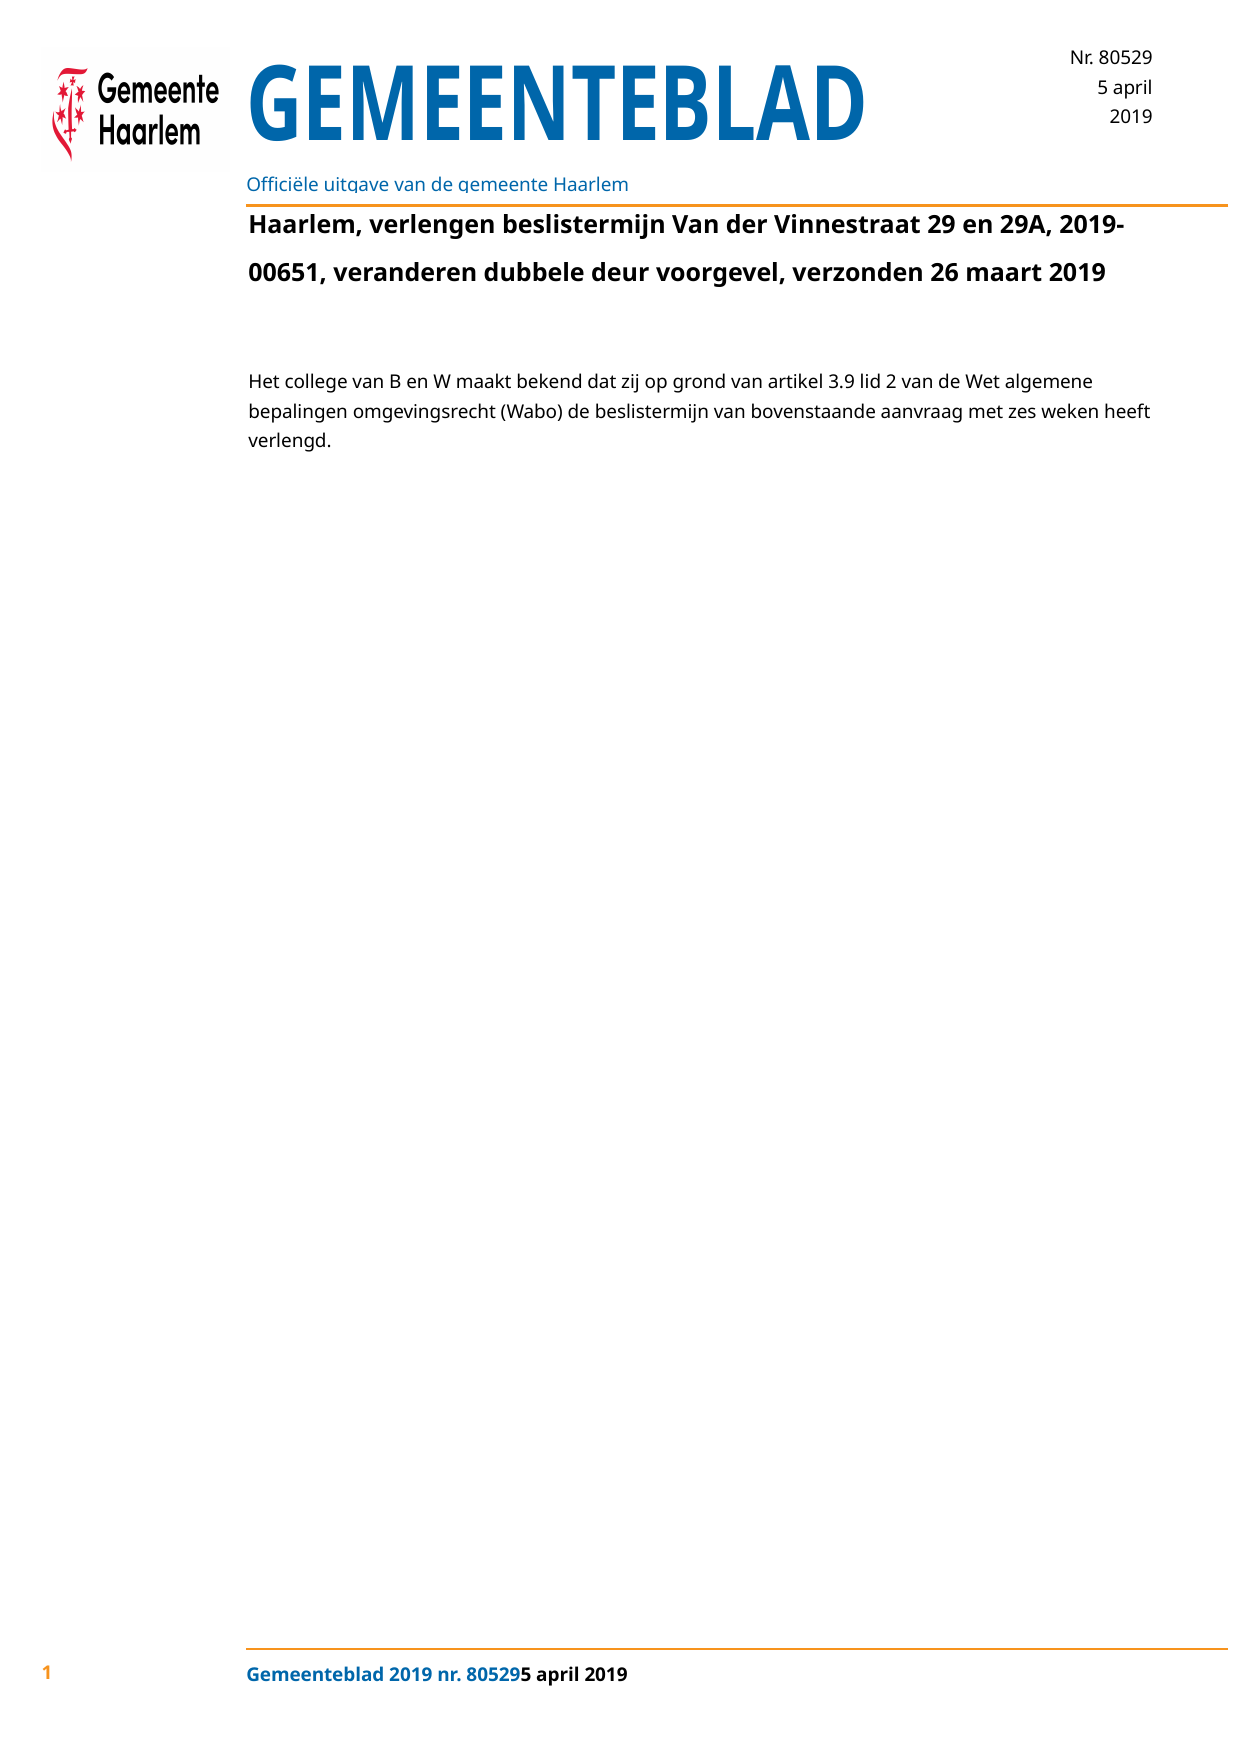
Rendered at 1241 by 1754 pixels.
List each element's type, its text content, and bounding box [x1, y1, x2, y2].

text Haarlem, verlengen beslistermijn Van der Vinnestraat 29 en 29A, 2019-00651, veranderen dubbele deur voorgevel, verzonden 26 maart 2019 [248, 207, 1152, 288]
picture [41, 47, 231, 172]
text Het college van B en W maakt bekend dat zij op grond van artikel 3.9 lid 2 van de Wet algemene bepalingen omgevingsrecht (Wabo) de beslistermijn van bovenstaande aanvraag met zes weken heeft verlengd. [248, 368, 1152, 453]
